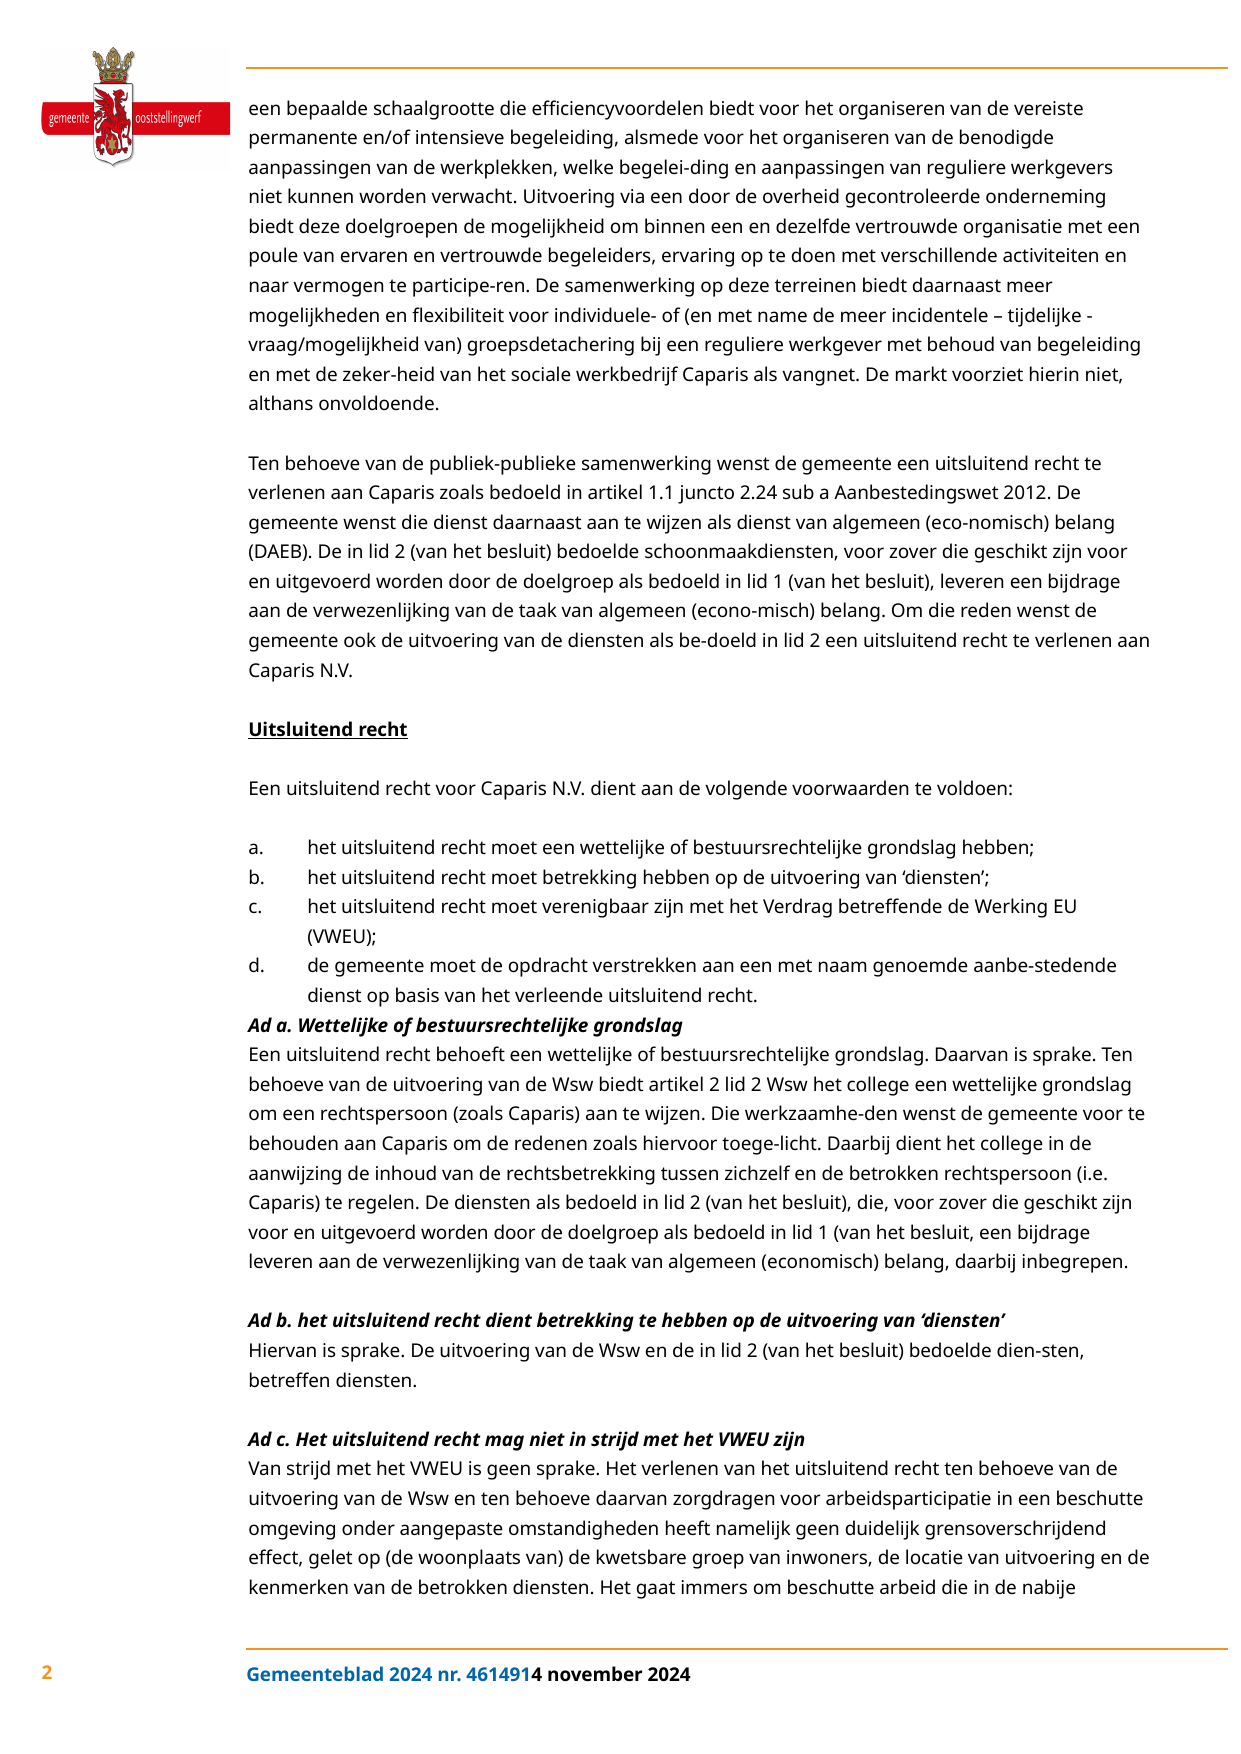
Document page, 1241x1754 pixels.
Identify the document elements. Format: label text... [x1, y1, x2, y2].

text Hiervan is sprake. De uitvoering van de Wsw en de in lid 2 (van het besluit) bedoelde dien-sten, betreffen diensten. [248, 1337, 1152, 1393]
text Een uitsluitend recht behoeft een wettelijke of bestuursrechtelijke grondslag. Daarvan is sprake. Ten behoeve van de uitvoering van de Wsw biedt artikel 2 lid 2 Wsw het college een wettelijke grondslag om een rechtspersoon (zoals Caparis) aan te wijzen. Die werkzaamhe-den wenst de gemeente voor te behouden aan Caparis om de redenen zoals hiervoor toege-licht. Daarbij dient het college in de aanwijzing de inhoud van de rechtsbetrekking tussen zichzelf en de betrokken rechtspersoon (i.e. Caparis) te regelen. De diensten als bedoeld in lid 2 (van het besluit), die, voor zover die geschikt zijn voor en uitgevoerd worden door de doelgroep als bedoeld in lid 1 (van het besluit, een bijdrage leveren aan de verwezenlijking van de taak van algemeen (economisch) belang, daarbij inbegrepen. [248, 1041, 1152, 1274]
list het uitsluitend recht moet een wettelijke of bestuursrechtelijke grondslag hebben; [248, 834, 1152, 860]
text Ten behoeve van de publiek-publieke samenwerking wenst de gemeente een uitsluitend recht te verlenen aan Caparis zoals bedoeld in artikel 1.1 juncto 2.24 sub a Aanbestedingswet 2012. De gemeente wenst die dienst daarnaast aan te wijzen als dienst van algemeen (eco-nomisch) belang (DAEB). De in lid 2 (van het besluit) bedoelde schoonmaakdiensten, voor zover die geschikt zijn voor en uitgevoerd worden door de doelgroep als bedoeld in lid 1 (van het besluit), leveren een bijdrage aan de verwezenlijking van de taak van algemeen (econo-misch) belang. Om die reden wenst de gemeente ook de uitvoering van de diensten als be-doeld in lid 2 een uitsluitend recht te verlenen aan Caparis N.V. [248, 450, 1152, 683]
text Een uitsluitend recht voor Caparis N.V. dient aan de volgende voorwaarden te voldoen: [248, 775, 1152, 801]
text een bepaalde schaalgrootte die efficiencyvoordelen biedt voor het organiseren van de vereiste permanente en/of intensieve begeleiding, alsmede voor het organiseren van de benodigde aanpassingen van de werkplekken, welke begelei-ding en aanpassingen van reguliere werkgevers niet kunnen worden verwacht. Uitvoering via een door de overheid gecontroleerde onderneming biedt deze doelgroepen de mogelijkheid om binnen een en dezelfde vertrouwde organisatie met een poule van ervaren en vertrouwde begeleiders, ervaring op te doen met verschillende activiteiten en naar vermogen te participe-ren. De samenwerking op deze terreinen biedt daarnaast meer mogelijkheden en flexibiliteit voor individuele- of (en met name de meer incidentele – tijdelijke - vraag/mogelijkheid van) groepsdetachering bij een reguliere werkgever met behoud van begeleiding en met de zeker-heid van het sociale werkbedrijf Caparis als vangnet. De markt voorziet hierin niet, althans onvoldoende. [248, 95, 1152, 416]
text Ad b. het uitsluitend recht dient betrekking te hebben op de uitvoering van ‘diensten’ [248, 1308, 1152, 1333]
text Uitsluitend recht [248, 716, 1152, 742]
text Van strijd met het VWEU is geen sprake. Het verlenen van het uitsluitend recht ten behoeve van de uitvoering van de Wsw en ten behoeve daarvan zorgdragen voor arbeidsparticipatie in een beschutte omgeving onder aangepaste omstandigheden heeft namelijk geen duidelijk grensoverschrijdend effect, gelet op (de woonplaats van) de kwetsbare groep van inwoners, de locatie van uitvoering en de kenmerken van de betrokken diensten. Het gaat immers om beschutte arbeid die in de nabije [248, 1456, 1152, 1600]
text Ad c. Het uitsluitend recht mag niet in strijd met het VWEU zijn [248, 1426, 1152, 1452]
list het uitsluitend recht moet betrekking hebben op de uitvoering van ‘diensten’; [248, 864, 1152, 890]
picture [41, 47, 231, 172]
list de gemeente moet de opdracht verstrekken aan een met naam genoemde aanbe-stedende dienst op basis van het verleende uitsluitend recht. [248, 953, 1152, 1008]
text Ad a. Wettelijke of bestuursrechtelijke grondslag [248, 1012, 1152, 1038]
list het uitsluitend recht moet verenigbaar zijn met het Verdrag betreffende de Werking EU (VWEU); [248, 893, 1152, 949]
